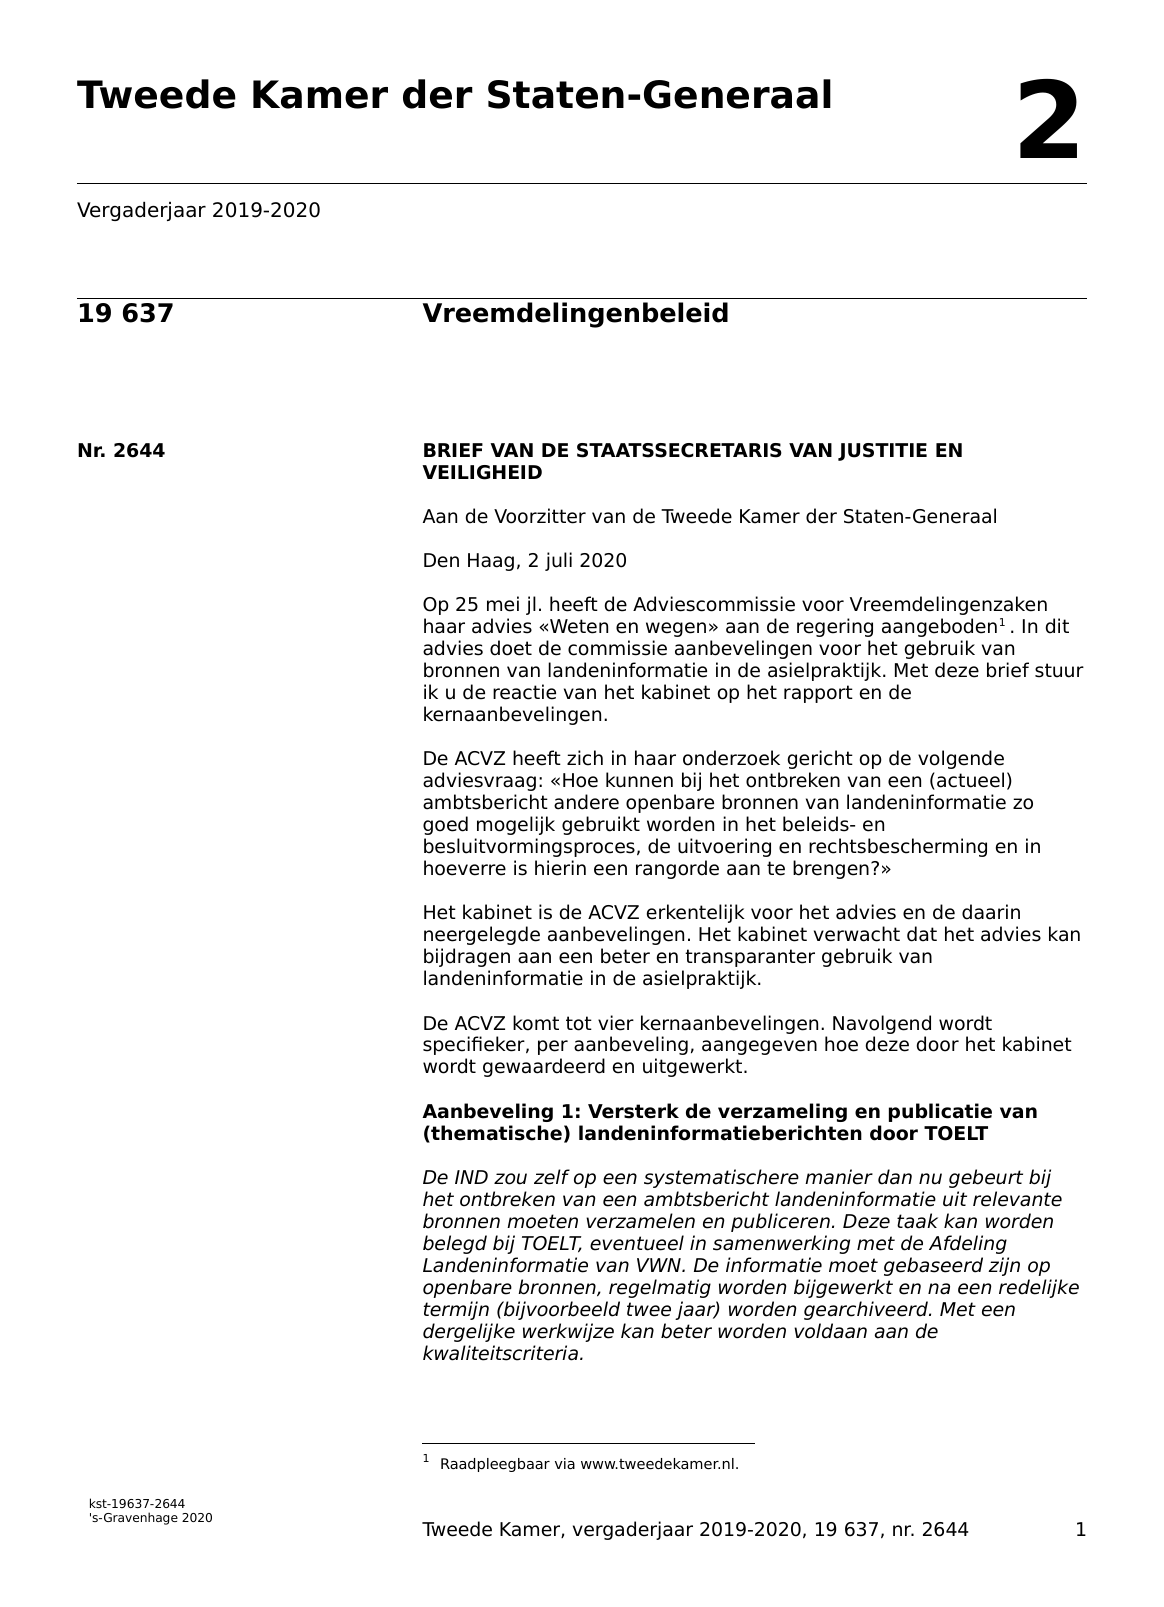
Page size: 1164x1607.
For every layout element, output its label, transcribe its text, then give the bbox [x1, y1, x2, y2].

subtitle 19 637 Vreemdelingenbeleid [77, 299, 1087, 329]
text De ACVZ komt tot vier kernaanbevelingen. Navolgend wordt specifieker, per aanbeveling, aangegeven hoe deze door het kabinet wordt gewaardeerd en uitgewerkt. [422, 1012, 1087, 1078]
text Het kabinet is de ACVZ erkentelijk voor het advies en de daarin neergelegde aanbevelingen. Het kabinet verwacht dat het advies kan bijdragen aan een beter en transparanter gebruik van landeninformatie in de asielpraktijk. [422, 902, 1087, 990]
text 's-Gravenhage 2020 [88, 1511, 323, 1525]
table_header 2 [886, 59, 1087, 183]
table_header Tweede Kamer der Staten-Generaal [77, 59, 886, 183]
text Op 25 mei jl. heeft de Adviescommissie voor Vreemdelingenzaken haar advies «Weten en wegen» aan de regering aangeboden. In dit advies doet de commissie aanbevelingen voor het gebruik van bronnen van landeninformatie in de asielpraktijk. Met deze brief stuur ik u de reactie van het kabinet op het rapport en de kernaanbevelingen. [422, 594, 1087, 726]
text kst-19637-2644 [88, 1497, 323, 1511]
text De ACVZ heeft zich in haar onderzoek gericht op de volgende adviesvraag: «Hoe kunnen bij het ontbreken van een (actueel) ambtsbericht andere openbare bronnen van landeninformatie zo goed mogelijk gebruikt worden in het beleids- en besluitvormingsproces, de uitvoering en rechtsbescherming en in hoeverre is hierin een rangorde aan te brengen?» [422, 748, 1087, 880]
subtitle Nr. 2644 BRIEF VAN DE STAATSSECRETARIS VAN JUSTITIE EN VEILIGHEID [77, 440, 1087, 484]
table_cell Vergaderjaar 2019-2020 [77, 184, 1087, 298]
text Den Haag, 2 juli 2020 [422, 550, 1087, 572]
text Raadpleegbaar via www.tweedekamer.nl. [422, 1452, 1087, 1474]
text Aan de Voorzitter van de Tweede Kamer der Staten-Generaal [422, 506, 1087, 528]
text De IND zou zelf op een systematischere manier dan nu gebeurt bij het ontbreken van een ambtsbericht landeninformatie uit relevante bronnen moeten verzamelen en publiceren. Deze taak kan worden belegd bij TOELT, eventueel in samenwerking met de Afdeling Landeninformatie van VWN. De informatie moet gebaseerd zijn op openbare bronnen, regelmatig worden bijgewerkt en na een redelijke termijn (bijvoorbeeld twee jaar) worden gearchiveerd. Met een dergelijke werkwijze kan beter worden voldaan aan de kwaliteitscriteria. [422, 1167, 1087, 1364]
subtitle Aanbeveling 1: Versterk de verzameling en publicatie van (thematische) landeninformatieberichten door TOELT [422, 1101, 1087, 1144]
